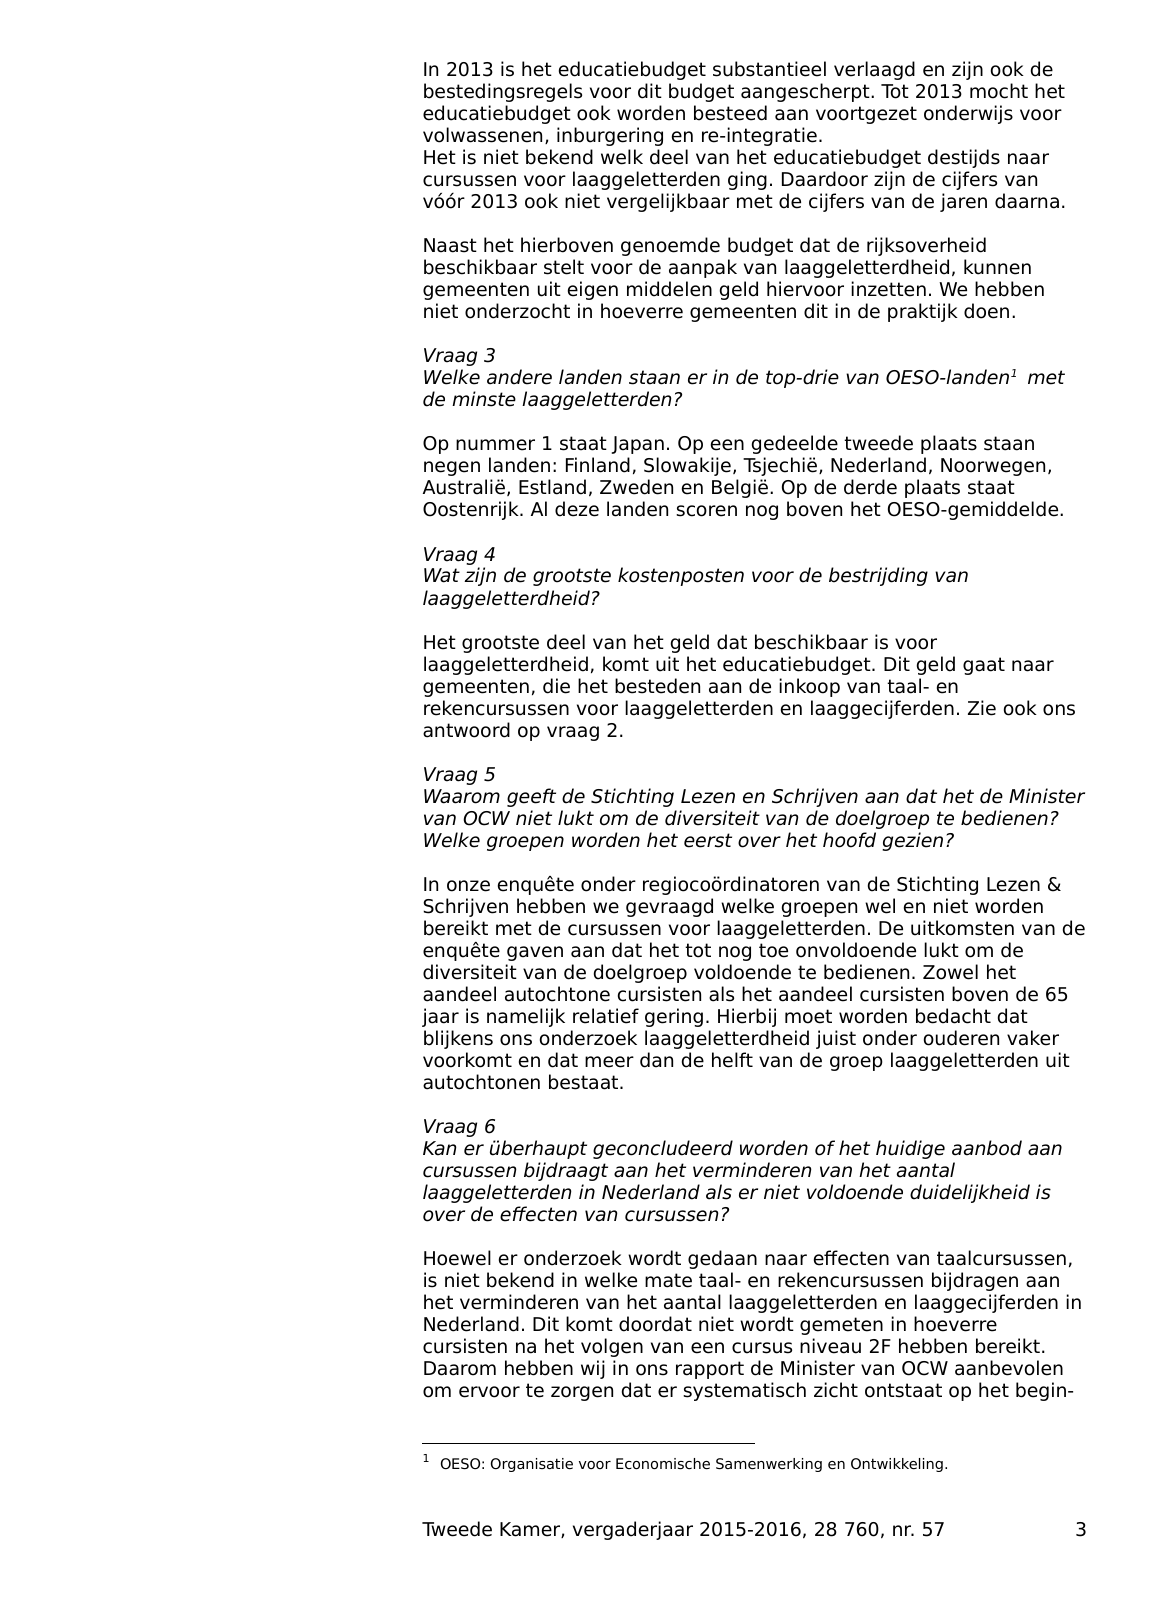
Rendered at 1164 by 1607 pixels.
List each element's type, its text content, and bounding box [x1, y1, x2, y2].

text Op nummer 1 staat Japan. Op een gedeelde tweede plaats staan negen landen: Finland, Slowakije, Tsjechië, Nederland, Noorwegen, Australië, Estland, Zweden en België. Op de derde plaats staat Oostenrijk. Al deze landen scoren nog boven het OESO-gemiddelde. [422, 433, 1087, 521]
text Het is niet bekend welk deel van het educatiebudget destijds naar cursussen voor laaggeletterden ging. Daardoor zijn de cijfers van vóór 2013 ook niet vergelijkbaar met de cijfers van de jaren daarna. [422, 147, 1087, 213]
text Welke andere landen staan er in de top-drie van OESO-landen met de minste laaggeletterden? [422, 367, 1087, 411]
text Vraag 3 [422, 345, 1087, 367]
text Vraag 5 [422, 764, 1087, 786]
text In onze enquête onder regiocoördinatoren van de Stichting Lezen & Schrijven hebben we gevraagd welke groepen wel en niet worden bereikt met de cursussen voor laaggeletterden. De uitkomsten van de enquête gaven aan dat het tot nog toe onvoldoende lukt om de diversiteit van de doelgroep voldoende te bedienen. Zowel het aandeel autochtone cursisten als het aandeel cursisten boven de 65 jaar is namelijk relatief gering. Hierbij moet worden bedacht dat blijkens ons onderzoek laaggeletterdheid juist onder ouderen vaker voorkomt en dat meer dan de helft van de groep laaggeletterden uit autochtonen bestaat. [422, 874, 1087, 1093]
text Wat zijn de grootste kostenposten voor de bestrijding van laaggeletterdheid? [422, 565, 1087, 609]
text Waarom geeft de Stichting Lezen en Schrijven aan dat het de Minister van OCW niet lukt om de diversiteit van de doelgroep te bedienen? Welke groepen worden het eerst over het hoofd gezien? [422, 786, 1087, 852]
text Het grootste deel van het geld dat beschikbaar is voor laaggeletterdheid, komt uit het educatiebudget. Dit geld gaat naar gemeenten, die het besteden aan de inkoop van taal- en rekencursussen voor laaggeletterden en laaggecijferden. Zie ook ons antwoord op vraag 2. [422, 632, 1087, 741]
text Naast het hierboven genoemde budget dat de rijksoverheid beschikbaar stelt voor de aanpak van laaggeletterdheid, kunnen gemeenten uit eigen middelen geld hiervoor inzetten. We hebben niet onderzocht in hoeverre gemeenten dit in de praktijk doen. [422, 235, 1087, 323]
text In 2013 is het educatiebudget substantieel verlaagd en zijn ook de bestedingsregels voor dit budget aangescherpt. Tot 2013 mocht het educatiebudget ook worden besteed aan voortgezet onderwijs voor volwassenen, inburgering en re-integratie. [422, 59, 1087, 147]
text OESO: Organisatie voor Economische Samenwerking en Ontwikkeling. [422, 1452, 1087, 1474]
text Hoewel er onderzoek wordt gedaan naar effecten van taalcursussen, is niet bekend in welke mate taal- en rekencursussen bijdragen aan het verminderen van het aantal laaggeletterden en laaggecijferden in Nederland. Dit komt doordat niet wordt gemeten in hoeverre cursisten na het volgen van een cursus niveau 2F hebben bereikt. Daarom hebben wij in ons rapport de Minister van OCW aanbevolen om ervoor te zorgen dat er systematisch zicht ontstaat op het begin- [422, 1248, 1087, 1402]
text Vraag 4 [422, 543, 1087, 565]
text Kan er überhaupt geconcludeerd worden of het huidige aanbod aan cursussen bijdraagt aan het verminderen van het aantal laaggeletterden in Nederland als er niet voldoende duidelijkheid is over de effecten van cursussen? [422, 1138, 1087, 1226]
text Vraag 6 [422, 1116, 1087, 1138]
